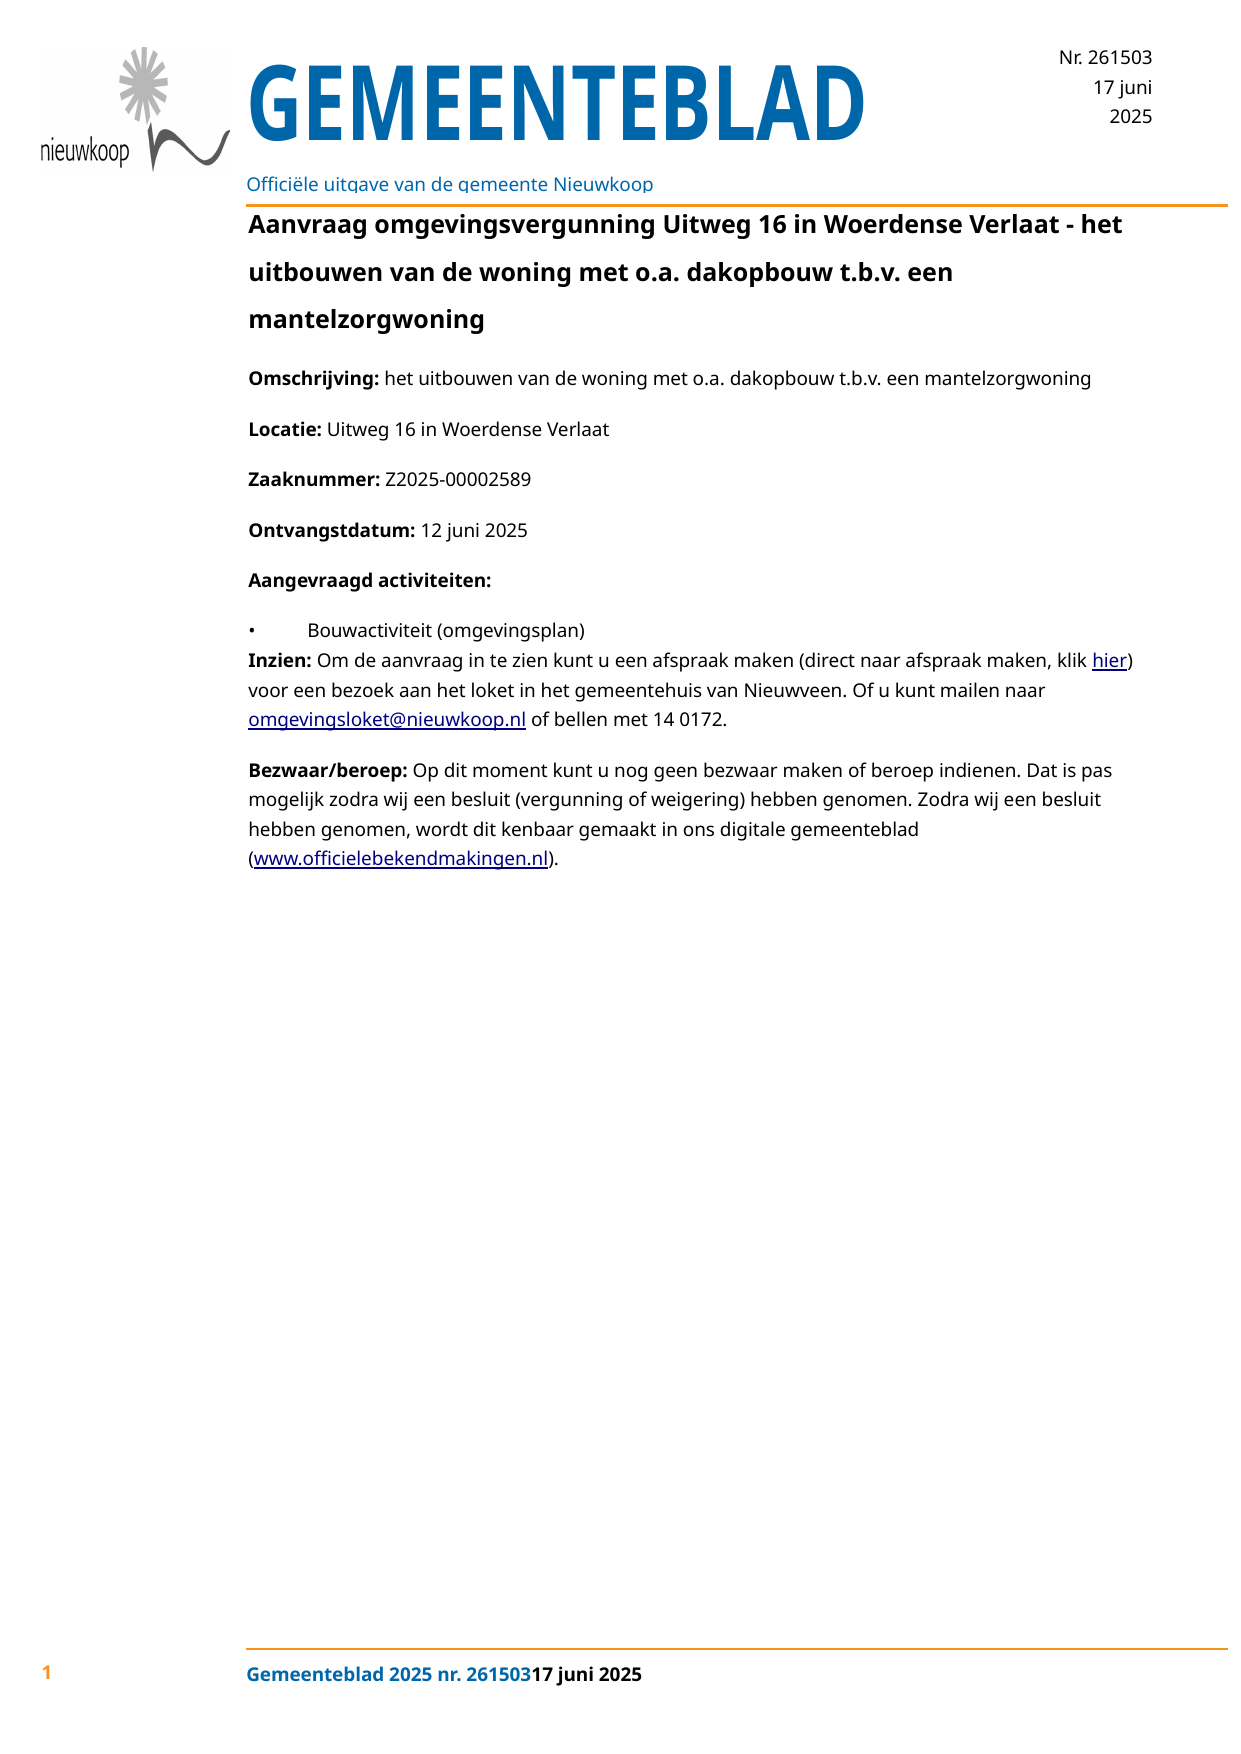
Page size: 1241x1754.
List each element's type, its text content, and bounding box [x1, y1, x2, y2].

picture [41, 47, 231, 172]
text Zaaknummer: Z2025-00002589 [248, 466, 1152, 492]
text Inzien: Om de aanvraag in te zien kunt u een afspraak maken (direct naar afspraak maken, klik hier) voor een bezoek aan het loket in het gemeentehuis van Nieuwveen. Of u kunt mailen naar omgevingsloket@nieuwkoop.nl of bellen met 14 0172. [248, 647, 1152, 732]
text Omschrijving: het uitbouwen van de woning met o.a. dakopbouw t.b.v. een mantelzorgwoning [248, 366, 1152, 391]
text Aangevraagd activiteiten: [248, 567, 1152, 593]
text Locatie: Uitweg 16 in Woerdense Verlaat [248, 416, 1152, 442]
text Aanvraag omgevingsvergunning Uitweg 16 in Woerdense Verlaat - het uitbouwen van de woning met o.a. dakopbouw t.b.v. een mantelzorgwoning [248, 207, 1152, 336]
list Bouwactiviteit (omgevingsplan) [248, 618, 1152, 643]
text Bezwaar/beroep: Op dit moment kunt u nog geen bezwaar maken of beroep indienen. Dat is pas mogelijk zodra wij een besluit (vergunning of weigering) hebben genomen. Zodra wij een besluit hebben genomen, wordt dit kenbaar gemaakt in ons digitale gemeenteblad (www.officielebekendmakingen.nl). [248, 757, 1152, 871]
text Ontvangstdatum: 12 juni 2025 [248, 517, 1152, 542]
